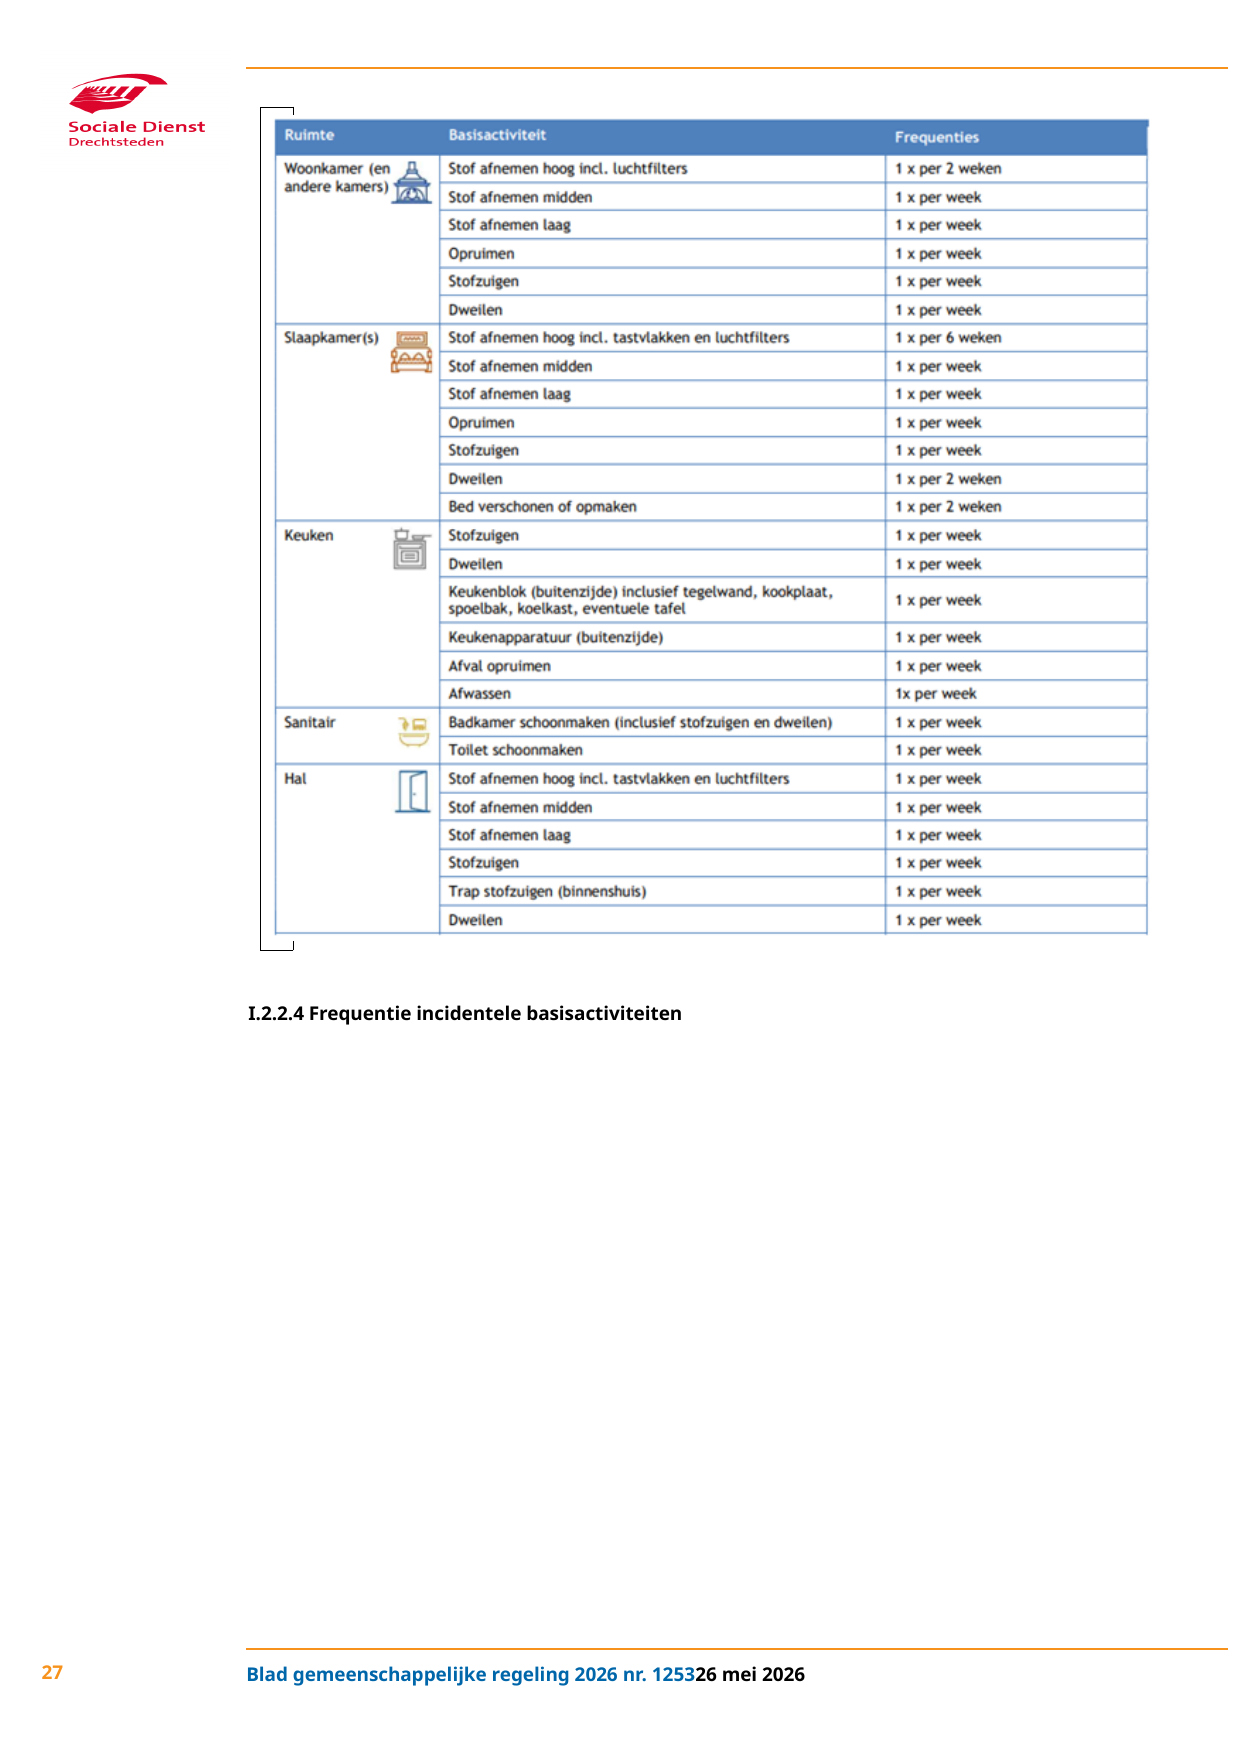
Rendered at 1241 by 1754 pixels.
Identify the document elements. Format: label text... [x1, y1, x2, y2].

picture [268, 115, 1155, 941]
picture [41, 47, 231, 172]
text I.2.2.4 Frequentie incidentele basisactiviteiten [248, 1001, 1152, 1026]
